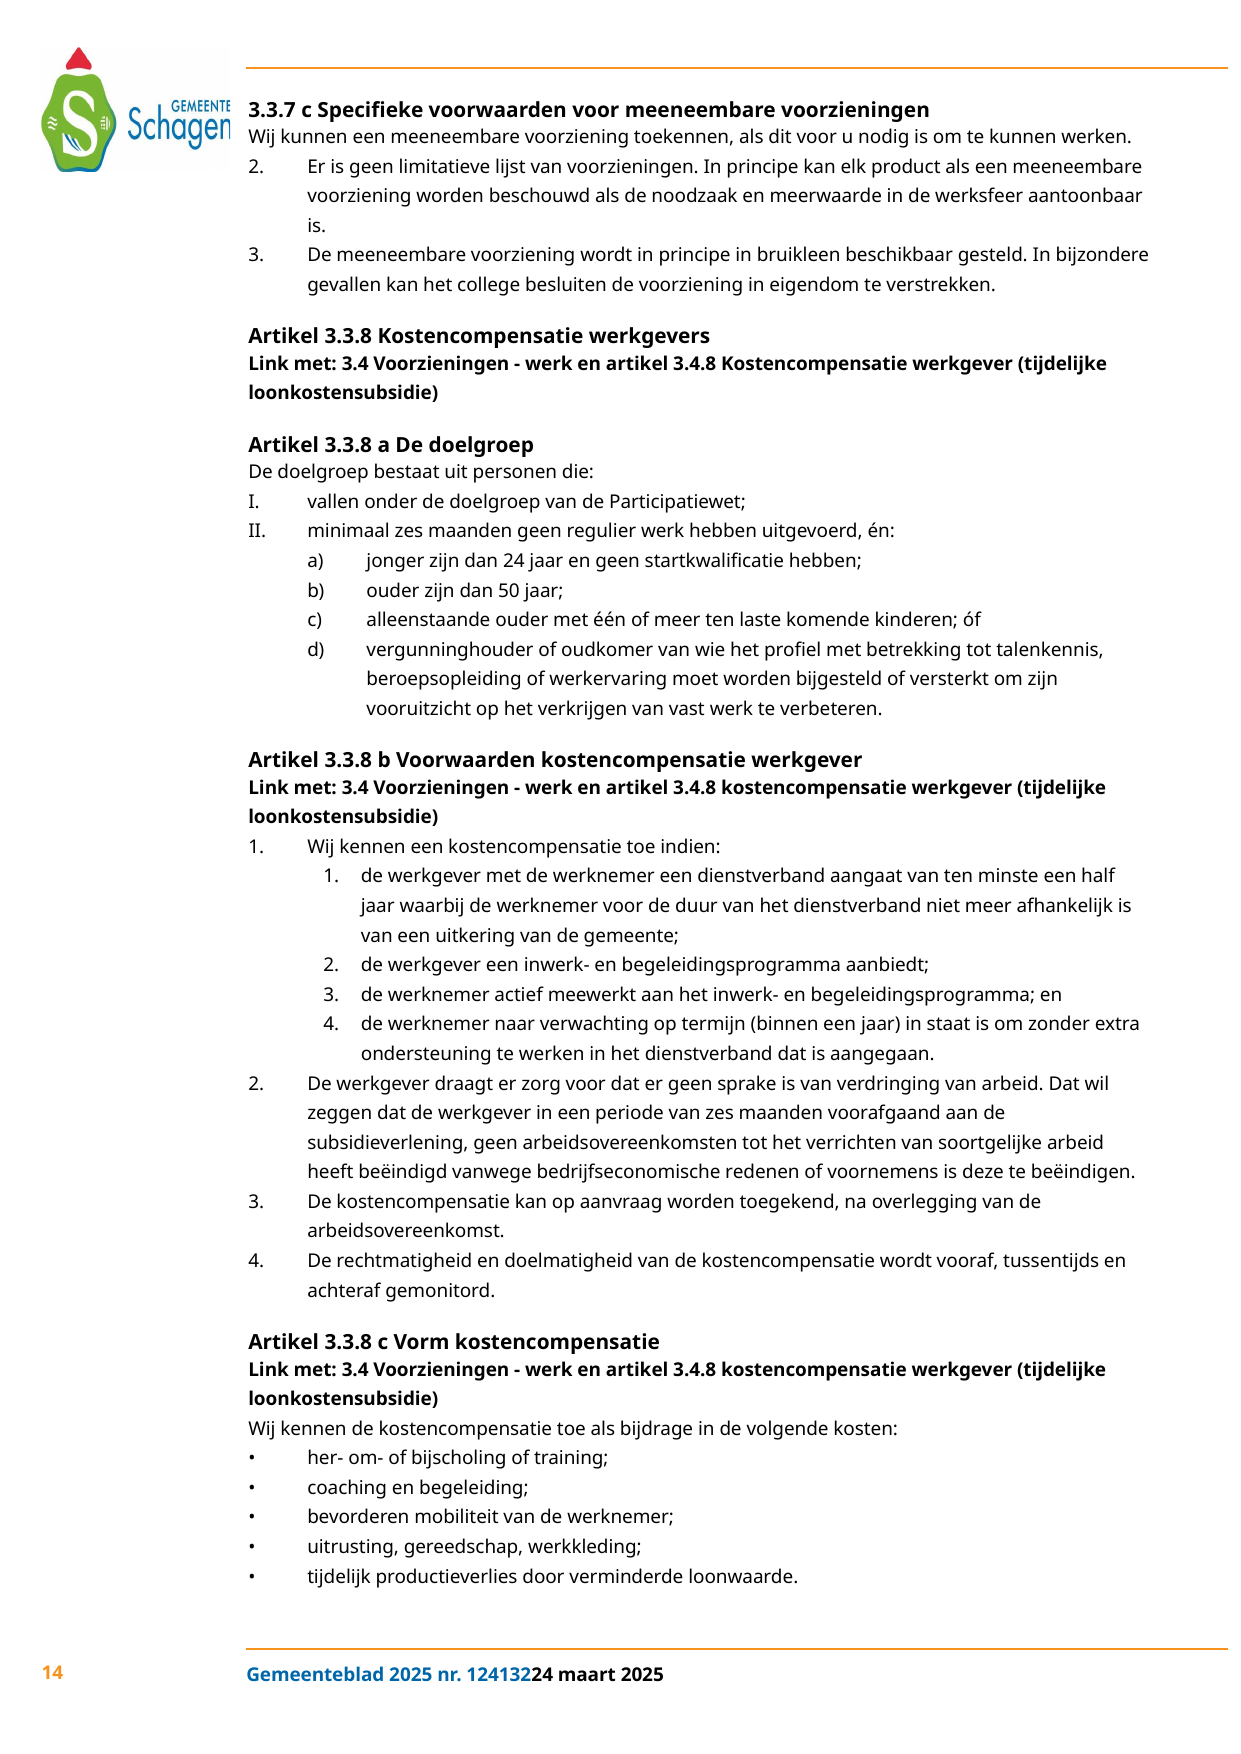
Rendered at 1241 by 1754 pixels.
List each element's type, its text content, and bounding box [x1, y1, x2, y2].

list coaching en begeleiding; [248, 1474, 1152, 1500]
list minimaal zes maanden geen regulier werk hebben uitgevoerd, én: [248, 518, 1152, 543]
text Artikel 3.3.8 b Voorwaarden kostencompensatie werkgever [248, 746, 1152, 774]
list bevorderen mobiliteit van de werknemer; [248, 1504, 1152, 1529]
list de werkgever een inwerk- en begeleidingsprogramma aanbiedt; [323, 951, 1152, 977]
text De doelgroep bestaat uit personen die: [248, 458, 1152, 484]
text Artikel 3.3.8 Kostencompensatie werkgevers [248, 322, 1152, 350]
text Wij kennen de kostencompensatie toe als bijdrage in de volgende kosten: [248, 1415, 1152, 1441]
list de werknemer actief meewerkt aan het inwerk- en begeleidingsprogramma; en [323, 981, 1152, 1007]
picture [41, 47, 231, 172]
list jonger zijn dan 24 jaar en geen startkwalificatie hebben; [307, 547, 1152, 573]
text Link met: 3.4 Voorzieningen - werk en artikel 3.4.8 kostencompensatie werkgever (tijdelijke loonkostensubsidie) [248, 1356, 1152, 1411]
list ouder zijn dan 50 jaar; [307, 577, 1152, 602]
list Wij kennen een kostencompensatie toe indien: [248, 833, 1152, 859]
list De meeneembare voorziening wordt in principe in bruikleen beschikbaar gesteld. In bijzondere gevallen kan het college besluiten de voorziening in eigendom te verstrekken. [248, 242, 1152, 297]
text 3.3.7 c Specifieke voorwaarden voor meeneembare voorzieningen [248, 95, 1152, 123]
text Artikel 3.3.8 a De doelgroep [248, 430, 1152, 458]
list alleenstaande ouder met één of meer ten laste komende kinderen; óf [307, 606, 1152, 632]
text Link met: 3.4 Voorzieningen - werk en artikel 3.4.8 Kostencompensatie werkgever (tijdelijke loonkostensubsidie) [248, 350, 1152, 405]
list tijdelijk productieverlies door verminderde loonwaarde. [248, 1563, 1152, 1588]
text Wij kunnen een meeneembare voorziening toekennen, als dit voor u nodig is om te kunnen werken. [248, 123, 1152, 149]
text Artikel 3.3.8 c Vorm kostencompensatie [248, 1327, 1152, 1356]
list uitrusting, gereedschap, werkkleding; [248, 1533, 1152, 1559]
text Link met: 3.4 Voorzieningen - werk en artikel 3.4.8 kostencompensatie werkgever (tijdelijke loonkostensubsidie) [248, 774, 1152, 829]
list De rechtmatigheid en doelmatigheid van de kostencompensatie wordt vooraf, tussentijds en achteraf gemonitord. [248, 1247, 1152, 1303]
list her- om- of bijscholing of training; [248, 1444, 1152, 1470]
list de werkgever met de werknemer een dienstverband aangaat van ten minste een half jaar waarbij de werknemer voor de duur van het dienstverband niet meer afhankelijk is van een uitkering van de gemeente; [323, 863, 1152, 948]
list vergunninghouder of oudkomer van wie het profiel met betrekking tot talenkennis, beroepsopleiding of werkervaring moet worden bijgesteld of versterkt om zijn vooruitzicht op het verkrijgen van vast werk te verbeteren. [307, 636, 1152, 721]
list vallen onder de doelgroep van de Participatiewet; [248, 488, 1152, 514]
list Er is geen limitatieve lijst van voorzieningen. In principe kan elk product als een meeneembare voorziening worden beschouwd als de noodzaak en meerwaarde in de werksfeer aantoonbaar is. [248, 153, 1152, 238]
list De kostencompensatie kan op aanvraag worden toegekend, na overlegging van de arbeidsovereenkomst. [248, 1188, 1152, 1243]
list De werkgever draagt er zorg voor dat er geen sprake is van verdringing van arbeid. Dat wil zeggen dat de werkgever in een periode van zes maanden voorafgaand aan de subsidieverlening, geen arbeidsovereenkomsten tot het verrichten van soortgelijke arbeid heeft beëindigd vanwege bedrijfseconomische redenen of voornemens is deze te beëindigen. [248, 1070, 1152, 1184]
list de werknemer naar verwachting op termijn (binnen een jaar) in staat is om zonder extra ondersteuning te werken in het dienstverband dat is aangegaan. [323, 1011, 1152, 1066]
